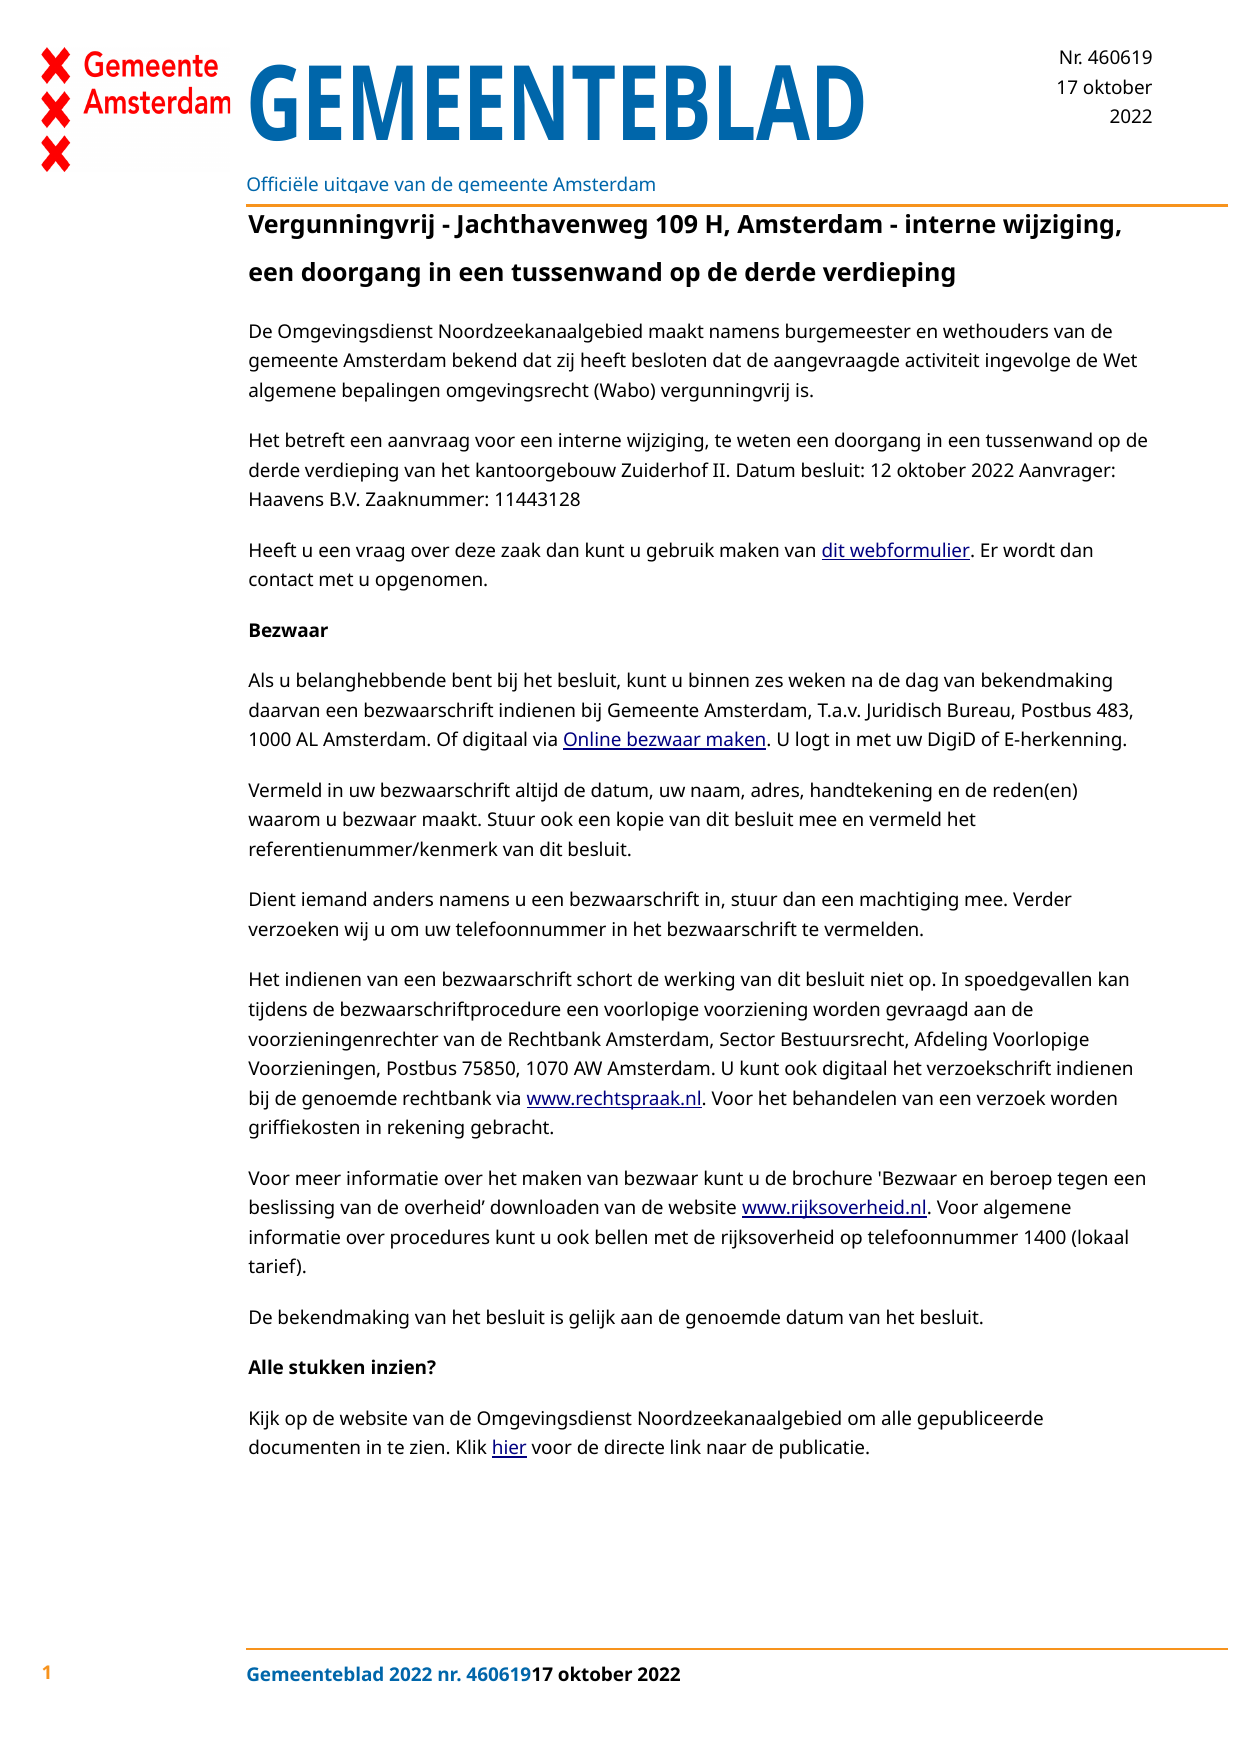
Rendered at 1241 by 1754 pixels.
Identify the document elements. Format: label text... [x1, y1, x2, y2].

text Vermeld in uw bezwaarschrift altijd de datum, uw naam, adres, handtekening en de reden(en) waarom u bezwaar maakt. Stuur ook een kopie van dit besluit mee en vermeld het referentienummer/kenmerk van dit besluit. [248, 777, 1152, 862]
text De bekendmaking van het besluit is gelijk aan de genoemde datum van het besluit. [248, 1304, 1152, 1330]
text Als u belanghebbende bent bij het besluit, kunt u binnen zes weken na de dag van bekendmaking daarvan een bezwaarschrift indienen bij Gemeente Amsterdam, T.a.v. Juridisch Bureau, Postbus 483, 1000 AL Amsterdam. Of digitaal via Online bezwaar maken. U logt in met uw DigiD of E-herkenning. [248, 667, 1152, 752]
text Dient iemand anders namens u een bezwaarschrift in, stuur dan een machtiging mee. Verder verzoeken wij u om uw telefoonnummer in het bezwaarschrift te vermelden. [248, 887, 1152, 942]
text Voor meer informatie over het maken van bezwaar kunt u de brochure 'Bezwaar en beroep tegen een beslissing van de overheid’ downloaden van de website www.rijksoverheid.nl. Voor algemene informatie over procedures kunt u ook bellen met de rijksoverheid op telefoonnummer 1400 (lokaal tarief). [248, 1165, 1152, 1279]
text Het betreft een aanvraag voor een interne wijziging, te weten een doorgang in een tussenwand op de derde verdieping van het kantoorgebouw Zuiderhof II. Datum besluit: 12 oktober 2022 Aanvrager: Haavens B.V. Zaaknummer: 11443128 [248, 427, 1152, 512]
text De Omgevingsdienst Noordzeekanaalgebied maakt namens burgemeester en wethouders van de gemeente Amsterdam bekend dat zij heeft besloten dat de aangevraagde activiteit ingevolge de Wet algemene bepalingen omgevingsrecht (Wabo) vergunningvrij is. [248, 318, 1152, 403]
text Het indienen van een bezwaarschrift schort de werking van dit besluit niet op. In spoedgevallen kan tijdens de bezwaarschriftprocedure een voorlopige voorziening worden gevraagd aan de voorzieningenrechter van de Rechtbank Amsterdam, Sector Bestuursrecht, Afdeling Voorlopige Voorzieningen, Postbus 75850, 1070 AW Amsterdam. U kunt ook digitaal het verzoekschrift indienen bij de genoemde rechtbank via www.rechtspraak.nl. Voor het behandelen van een verzoek worden griffiekosten in rekening gebracht. [248, 967, 1152, 1140]
picture [41, 47, 231, 172]
text Heeft u een vraag over deze zaak dan kunt u gebruik maken van dit webformulier. Er wordt dan contact met u opgenomen. [248, 537, 1152, 592]
text Bezwaar [248, 617, 1152, 643]
text Alle stukken inzien? [248, 1354, 1152, 1380]
text Kijk op de website van de Omgevingsdienst Noordzeekanaalgebied om alle gepubliceerde documenten in te zien. Klik hier voor de directe link naar de publicatie. [248, 1405, 1152, 1460]
text Vergunningvrij - Jachthavenweg 109 H, Amsterdam - interne wijziging, een doorgang in een tussenwand op de derde verdieping [248, 207, 1152, 288]
